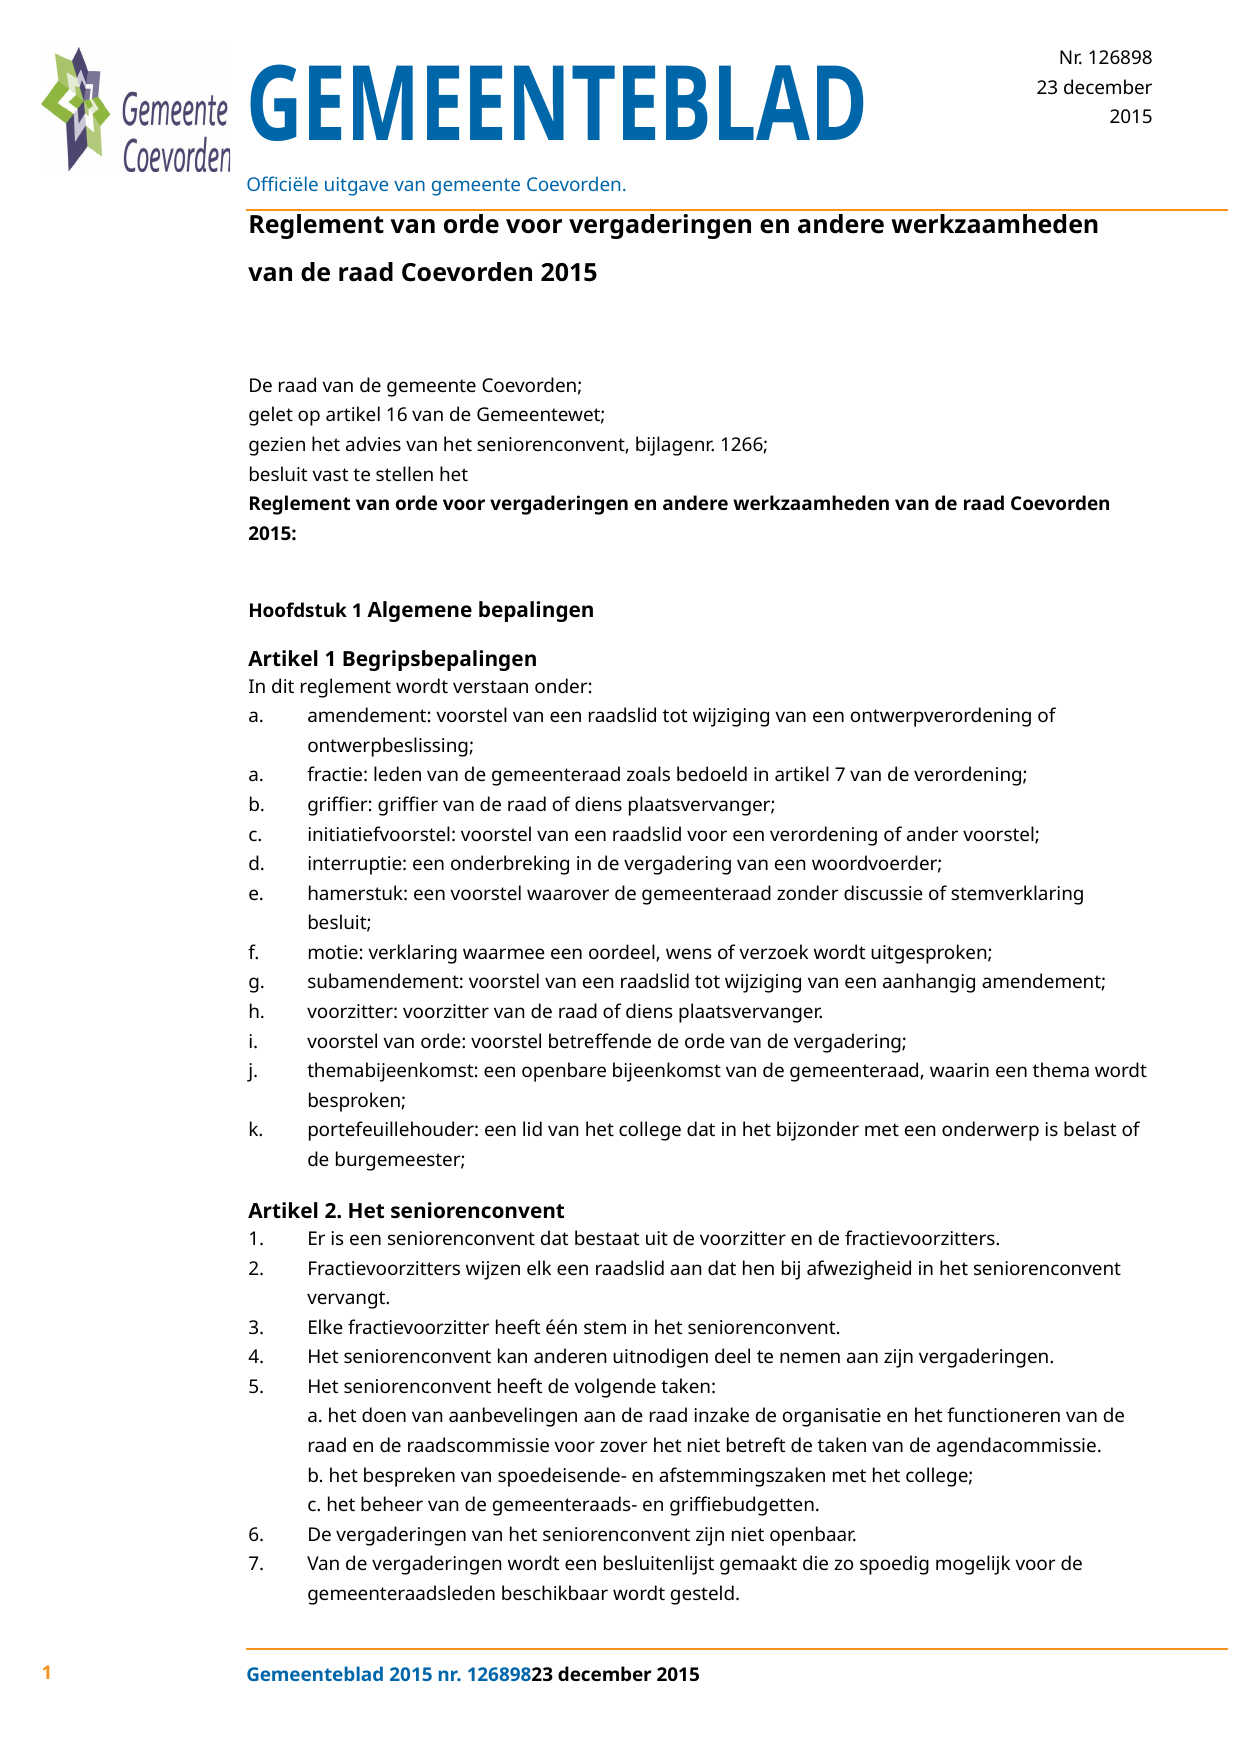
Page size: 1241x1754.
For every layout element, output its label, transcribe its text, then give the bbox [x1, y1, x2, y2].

list Elke fractievoorzitter heeft één stem in het seniorenconvent. [248, 1314, 1152, 1339]
text Artikel 1 Begripsbepalingen [248, 644, 1152, 673]
list Fractievoorzitters wijzen elk een raadslid aan dat hen bij afwezigheid in het seniorenconvent vervangt. [248, 1255, 1152, 1310]
list Het seniorenconvent heeft de volgende taken: [248, 1373, 1152, 1399]
list a. het doen van aanbevelingen aan de raad inzake de organisatie en het functioneren van de raad en de raadscommissie voor zover het niet betreft de taken van de agendacommissie. [248, 1403, 1152, 1458]
text In dit reglement wordt verstaan onder: [248, 673, 1152, 699]
list Het seniorenconvent kan anderen uitnodigen deel te nemen aan zijn vergaderingen. [248, 1343, 1152, 1369]
list initiatiefvoorstel: voorstel van een raadslid voor een verordening of ander voorstel; [248, 821, 1152, 847]
text Reglement van orde voor vergaderingen en andere werkzaamheden van de raad Coevorden 2015 [248, 211, 1152, 288]
text De raad van de gemeente Coevorden; [248, 372, 1152, 398]
text besluit vast te stellen het [248, 461, 1152, 487]
text Hoofdstuk 1 Algemene bepalingen [248, 595, 1152, 624]
list interruptie: een onderbreking in de vergadering van een woordvoerder; [248, 850, 1152, 876]
text gezien het advies van het seniorenconvent, bijlagenr. 1266; [248, 431, 1152, 457]
list voorzitter: voorzitter van de raad of diens plaatsvervanger. [248, 998, 1152, 1024]
picture [41, 47, 231, 172]
list voorstel van orde: voorstel betreffende de orde van de vergadering; [248, 1028, 1152, 1054]
list amendement: voorstel van een raadslid tot wijziging van een ontwerpverordening of ontwerpbeslissing; [248, 702, 1152, 758]
text Artikel 2. Het seniorenconvent [248, 1197, 1152, 1225]
list griffier: griffier van de raad of diens plaatsvervanger; [248, 791, 1152, 817]
text gelet op artikel 16 van de Gemeentewet; [248, 402, 1152, 427]
list themabijeenkomst: een openbare bijeenkomst van de gemeenteraad, waarin een thema wordt besproken; [248, 1057, 1152, 1113]
list fractie: leden van de gemeenteraad zoals bedoeld in artikel 7 van de verordening; [248, 762, 1152, 787]
list subamendement: voorstel van een raadslid tot wijziging van een aanhangig amendement; [248, 969, 1152, 994]
list Er is een seniorenconvent dat bestaat uit de voorzitter en de fractievoorzitters. [248, 1225, 1152, 1251]
list hamerstuk: een voorstel waarover de gemeenteraad zonder discussie of stemverklaring besluit; [248, 880, 1152, 935]
text Reglement van orde voor vergaderingen en andere werkzaamheden van de raad Coevorden 2015: [248, 490, 1152, 546]
list c. het beheer van de gemeenteraads- en griffiebudgetten. [248, 1491, 1152, 1517]
list b. het bespreken van spoedeisende- en afstemmingszaken met het college; [248, 1462, 1152, 1487]
list De vergaderingen van het seniorenconvent zijn niet openbaar. [248, 1521, 1152, 1547]
list portefeuillehouder: een lid van het college dat in het bijzonder met een onderwerp is belast of de burgemeester; [248, 1117, 1152, 1172]
list motie: verklaring waarmee een oordeel, wens of verzoek wordt uitgesproken; [248, 939, 1152, 965]
list Van de vergaderingen wordt een besluitenlijst gemaakt die zo spoedig mogelijk voor de gemeenteraadsleden beschikbaar wordt gesteld. [248, 1551, 1152, 1606]
